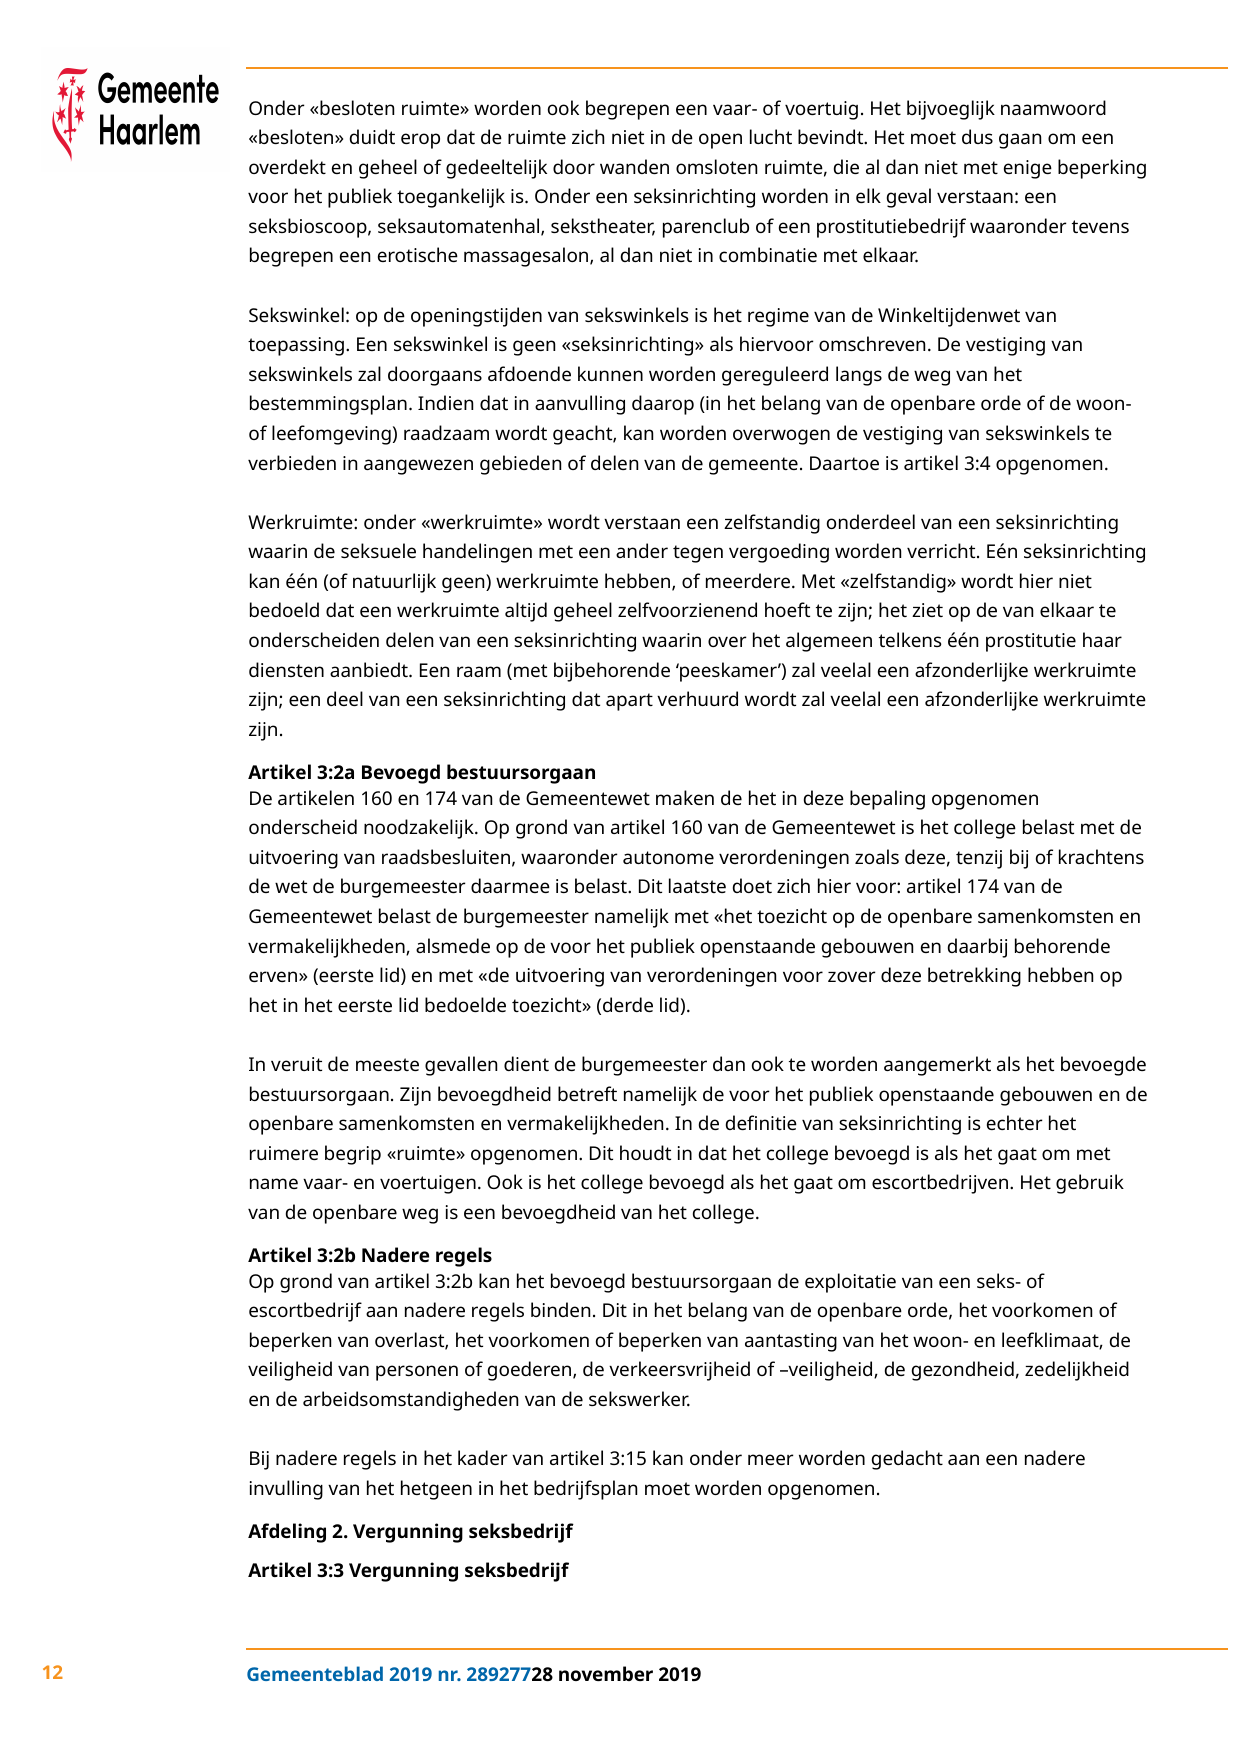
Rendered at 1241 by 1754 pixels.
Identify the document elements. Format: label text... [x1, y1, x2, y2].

text Op grond van artikel 3:2b kan het bevoegd bestuursorgaan de exploitatie van een seks- of escortbedrijf aan nadere regels binden. Dit in het belang van de openbare orde, het voorkomen of beperken van overlast, het voorkomen of beperken van aantasting van het woon- en leefklimaat, de veiligheid van personen of goederen, de verkeersvrijheid of –veiligheid, de gezondheid, zedelijkheid en de arbeidsomstandigheden van de sekswerker. [248, 1268, 1152, 1412]
text De artikelen 160 en 174 van de Gemeentewet maken de het in deze bepaling opgenomen onderscheid noodzakelijk. Op grond van artikel 160 van de Gemeentewet is het college belast met de uitvoering van raadsbesluiten, waaronder autonome verordeningen zoals deze, tenzij bij of krachtens de wet de burgemeester daarmee is belast. Dit laatste doet zich hier voor: artikel 174 van de Gemeentewet belast de burgemeester namelijk met «het toezicht op de openbare samenkomsten en vermakelijkheden, alsmede op de voor het publiek openstaande gebouwen en daarbij behorende erven» (eerste lid) en met «de uitvoering van verordeningen voor zover deze betrekking hebben op het in het eerste lid bedoelde toezicht» (derde lid). [248, 785, 1152, 1018]
text Artikel 3:3 Vergunning seksbedrijf [248, 1557, 1152, 1583]
text In veruit de meeste gevallen dient de burgemeester dan ook te worden aangemerkt als het bevoegde bestuursorgaan. Zijn bevoegdheid betreft namelijk de voor het publiek openstaande gebouwen en de openbare samenkomsten en vermakelijkheden. In de definitie van seksinrichting is echter het ruimere begrip «ruimte» opgenomen. Dit houdt in dat het college bevoegd is als het gaat om met name vaar- en voertuigen. Ook is het college bevoegd als het gaat om escortbedrijven. Het gebruik van de openbare weg is een bevoegdheid van het college. [248, 1051, 1152, 1225]
text Artikel 3:2b Nadere regels [248, 1242, 1152, 1268]
text Afdeling 2. Vergunning seksbedrijf [248, 1518, 1152, 1544]
picture [41, 47, 231, 172]
text Onder «besloten ruimte» worden ook begrepen een vaar- of voertuig. Het bijvoeglijk naamwoord «besloten» duidt erop dat de ruimte zich niet in de open lucht bevindt. Het moet dus gaan om een overdekt en geheel of gedeeltelijk door wanden omsloten ruimte, die al dan niet met enige beperking voor het publiek toegankelijk is. Onder een seksinrichting worden in elk geval verstaan: een seksbioscoop, seksautomatenhal, sekstheater, parenclub of een prostitutiebedrijf waaronder tevens begrepen een erotische massagesalon, al dan niet in combinatie met elkaar. [248, 95, 1152, 268]
text Werkruimte: onder «werkruimte» wordt verstaan een zelfstandig onderdeel van een seksinrichting waarin de seksuele handelingen met een ander tegen vergoeding worden verricht. Eén seksinrichting kan één (of natuurlijk geen) werkruimte hebben, of meerdere. Met «zelfstandig» wordt hier niet bedoeld dat een werkruimte altijd geheel zelfvoorzienend hoeft te zijn; het ziet op de van elkaar te onderscheiden delen van een seksinrichting waarin over het algemeen telkens één prostitutie haar diensten aanbiedt. Een raam (met bijbehorende ‘peeskamer’) zal veelal een afzonderlijke werkruimte zijn; een deel van een seksinrichting dat apart verhuurd wordt zal veelal een afzonderlijke werkruimte zijn. [248, 509, 1152, 742]
text Artikel 3:2a Bevoegd bestuursorgaan [248, 759, 1152, 785]
text Sekswinkel: op de openingstijden van sekswinkels is het regime van de Winkeltijdenwet van toepassing. Een sekswinkel is geen «seksinrichting» als hiervoor omschreven. De vestiging van sekswinkels zal doorgaans afdoende kunnen worden gereguleerd langs de weg van het bestemmingsplan. Indien dat in aanvulling daarop (in het belang van de openbare orde of de woon- of leefomgeving) raadzaam wordt geacht, kan worden overwogen de vestiging van sekswinkels te verbieden in aangewezen gebieden of delen van de gemeente. Daartoe is artikel 3:4 opgenomen. [248, 302, 1152, 476]
text Bij nadere regels in het kader van artikel 3:15 kan onder meer worden gedacht aan een nadere invulling van het hetgeen in het bedrijfsplan moet worden opgenomen. [248, 1445, 1152, 1501]
